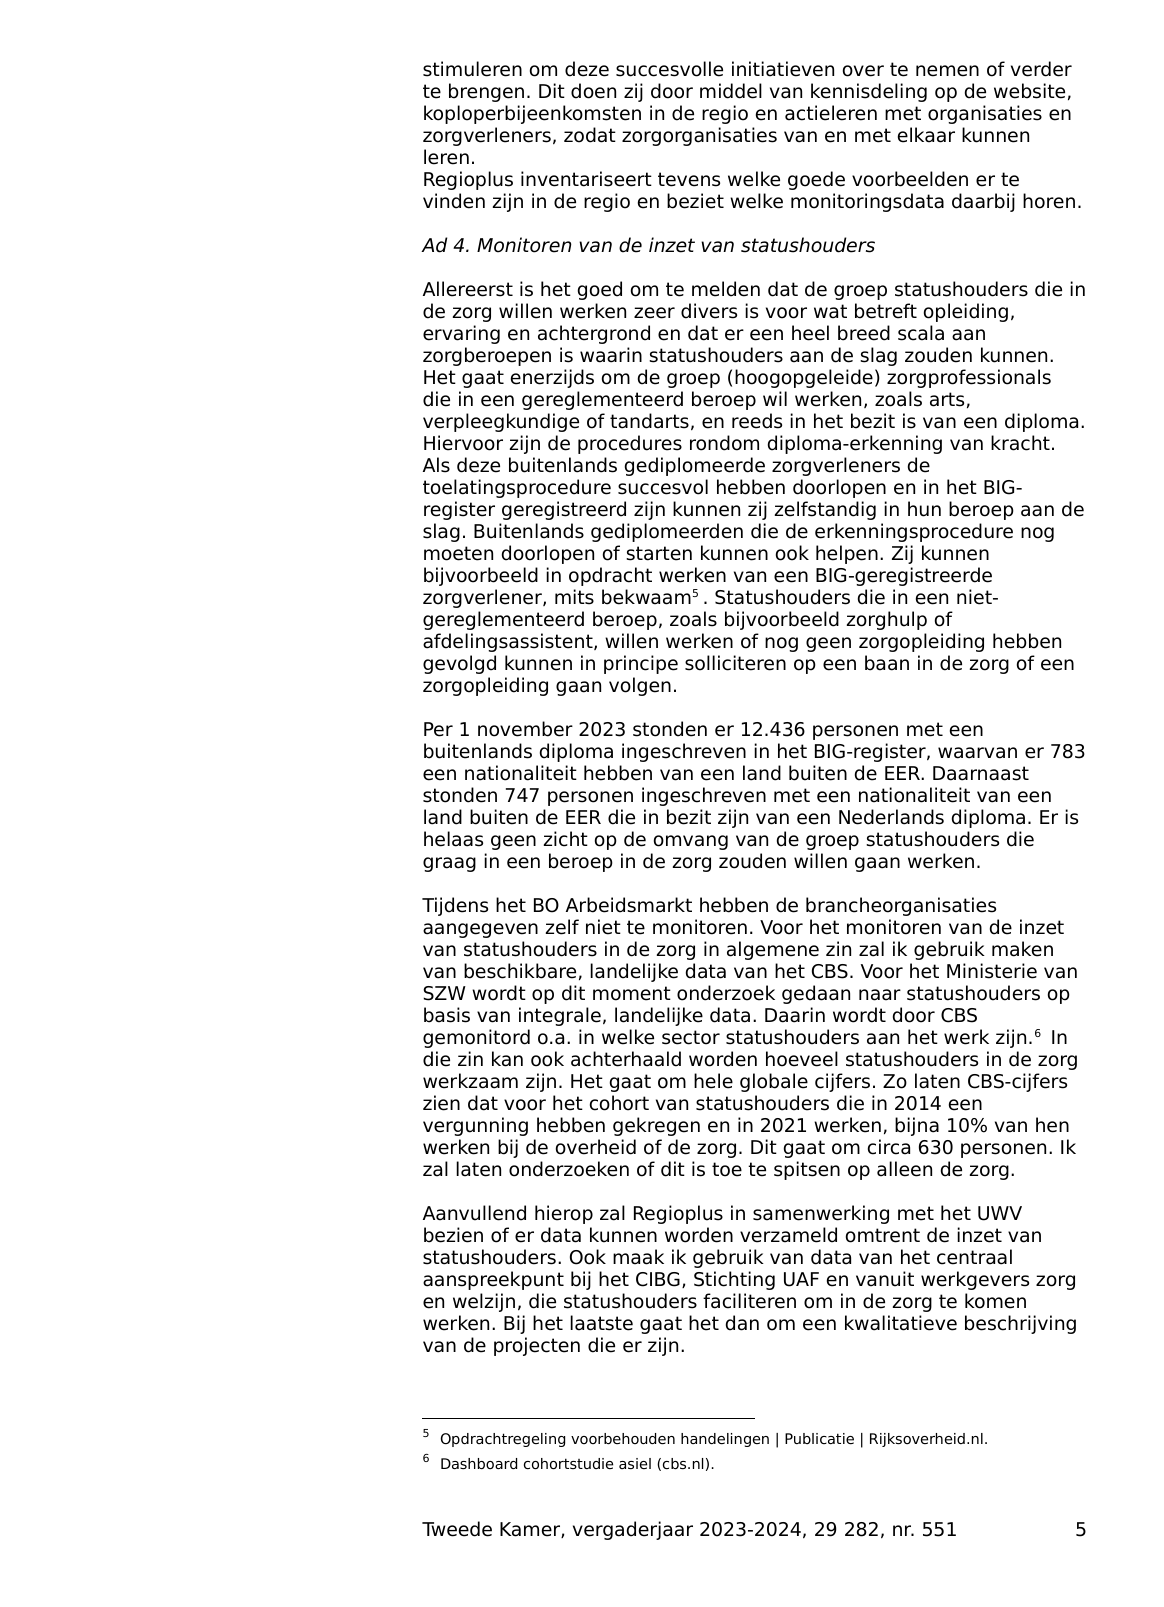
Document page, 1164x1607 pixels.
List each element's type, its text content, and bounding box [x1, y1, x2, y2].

text Aanvullend hierop zal Regioplus in samenwerking met het UWV bezien of er data kunnen worden verzameld omtrent de inzet van statushouders. Ook maak ik gebruik van data van het centraal aanspreekpunt bij het CIBG, Stichting UAF en vanuit werkgevers zorg en welzijn, die statushouders faciliteren om in de zorg te komen werken. Bij het laatste gaat het dan om een kwalitatieve beschrijving van de projecten die er zijn. [422, 1203, 1087, 1357]
subtitle Ad 4. Monitoren van de inzet van statushouders [422, 235, 1087, 257]
text Regioplus inventariseert tevens welke goede voorbeelden er te vinden zijn in de regio en beziet welke monitoringsdata daarbij horen. [422, 169, 1087, 213]
text Opdrachtregeling voorbehouden handelingen | Publicatie | Rijksoverheid.nl. [422, 1427, 1087, 1449]
text Dashboard cohortstudie asiel (cbs.nl). [422, 1452, 1087, 1474]
text Allereerst is het goed om te melden dat de groep statushouders die in de zorg willen werken zeer divers is voor wat betreft opleiding, ervaring en achtergrond en dat er een heel breed scala aan zorgberoepen is waarin statushouders aan de slag zouden kunnen. Het gaat enerzijds om de groep (hoogopgeleide) zorgprofessionals die in een gereglementeerd beroep wil werken, zoals arts, verpleegkundige of tandarts, en reeds in het bezit is van een diploma. Hiervoor zijn de procedures rondom diploma-erkenning van kracht. Als deze buitenlands gediplomeerde zorgverleners de toelatingsprocedure succesvol hebben doorlopen en in het BIG-register geregistreerd zijn kunnen zij zelfstandig in hun beroep aan de slag. Buitenlands gediplomeerden die de erkenningsprocedure nog moeten doorlopen of starten kunnen ook helpen. Zij kunnen bijvoorbeeld in opdracht werken van een BIG-geregistreerde zorgverlener, mits bekwaam. Statushouders die in een niet-gereglementeerd beroep, zoals bijvoorbeeld zorghulp of afdelingsassistent, willen werken of nog geen zorgopleiding hebben gevolgd kunnen in principe solliciteren op een baan in de zorg of een zorgopleiding gaan volgen. [422, 279, 1087, 697]
text Per 1 november 2023 stonden er 12.436 personen met een buitenlands diploma ingeschreven in het BIG-register, waarvan er 783 een nationaliteit hebben van een land buiten de EER. Daarnaast stonden 747 personen ingeschreven met een nationaliteit van een land buiten de EER die in bezit zijn van een Nederlands diploma. Er is helaas geen zicht op de omvang van de groep statushouders die graag in een beroep in de zorg zouden willen gaan werken. [422, 719, 1087, 873]
text stimuleren om deze succesvolle initiatieven over te nemen of verder te brengen. Dit doen zij door middel van kennisdeling op de website, koploperbijeenkomsten in de regio en actieleren met organisaties en zorgverleners, zodat zorgorganisaties van en met elkaar kunnen leren. [422, 59, 1087, 169]
text Tijdens het BO Arbeidsmarkt hebben de brancheorganisaties aangegeven zelf niet te monitoren. Voor het monitoren van de inzet van statushouders in de zorg in algemene zin zal ik gebruik maken van beschikbare, landelijke data van het CBS. Voor het Ministerie van SZW wordt op dit moment onderzoek gedaan naar statushouders op basis van integrale, landelijke data. Daarin wordt door CBS gemonitord o.a. in welke sector statushouders aan het werk zijn. In die zin kan ook achterhaald worden hoeveel statushouders in de zorg werkzaam zijn. Het gaat om hele globale cijfers. Zo laten CBS-cijfers zien dat voor het cohort van statushouders die in 2014 een vergunning hebben gekregen en in 2021 werken, bijna 10% van hen werken bij de overheid of de zorg. Dit gaat om circa 630 personen. Ik zal laten onderzoeken of dit is toe te spitsen op alleen de zorg. [422, 895, 1087, 1181]
